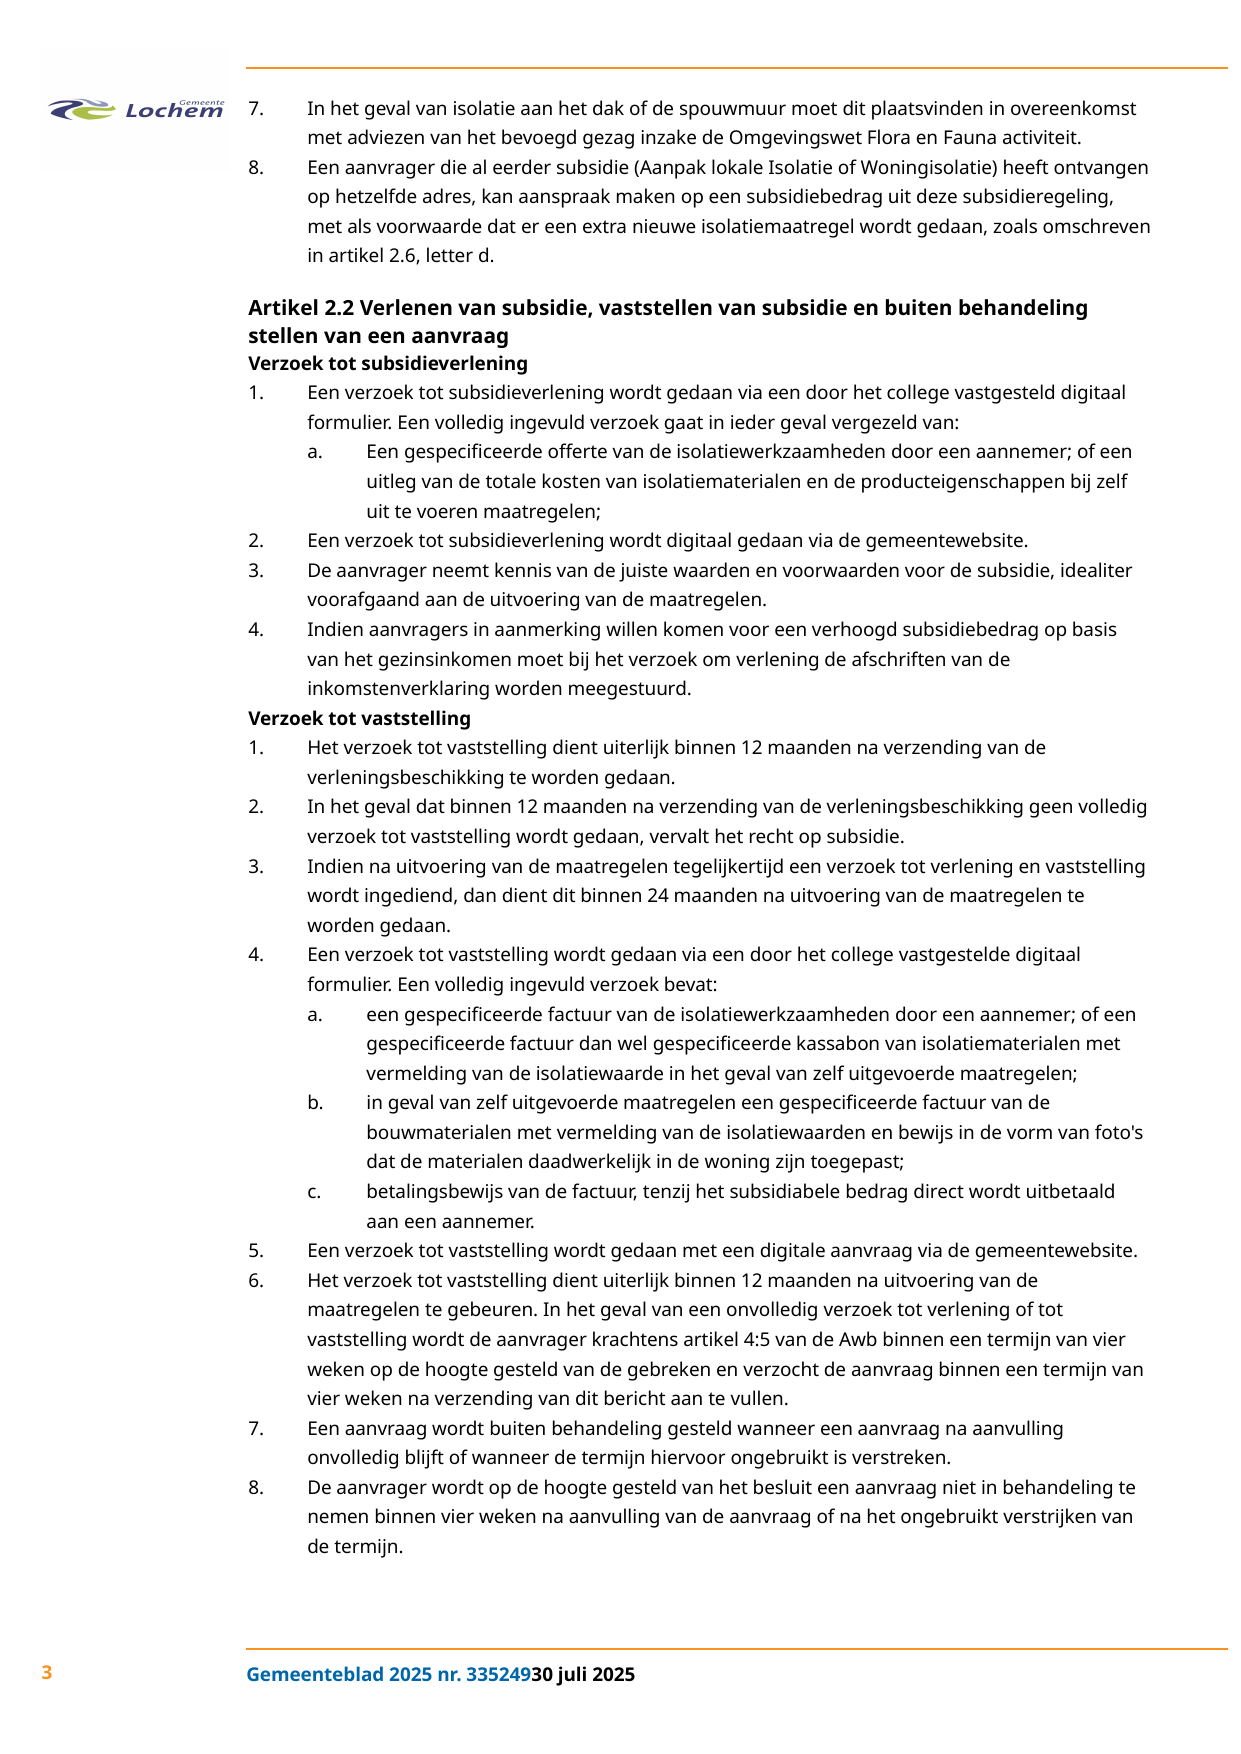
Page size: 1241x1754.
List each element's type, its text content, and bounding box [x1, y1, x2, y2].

list Het verzoek tot vaststelling dient uiterlijk binnen 12 maanden na verzending van de verleningsbeschikking te worden gedaan. [248, 734, 1152, 790]
list Een gespecificeerde offerte van de isolatiewerkzaamheden door een aannemer; of een uitleg van de totale kosten van isolatiematerialen en de producteigenschappen bij zelf uit te voeren maatregelen; [307, 439, 1152, 524]
list Het verzoek tot vaststelling dient uiterlijk binnen 12 maanden na uitvoering van de maatregelen te gebeuren. In het geval van een onvolledig verzoek tot verlening of tot vaststelling wordt de aanvrager krachtens artikel 4:5 van de Awb binnen een termijn van vier weken op de hoogte gesteld van de gebreken en verzocht de aanvraag binnen een termijn van vier weken na verzending van dit bericht aan te vullen. [248, 1267, 1152, 1411]
list betalingsbewijs van de factuur, tenzij het subsidiabele bedrag direct wordt uitbetaald aan een aannemer. [307, 1178, 1152, 1234]
list Een aanvraag wordt buiten behandeling gesteld wanneer een aanvraag na aanvulling onvolledig blijft of wanneer de termijn hiervoor ongebruikt is verstreken. [248, 1415, 1152, 1470]
list Een verzoek tot vaststelling wordt gedaan via een door het college vastgestelde digitaal formulier. Een volledig ingevuld verzoek bevat: [248, 942, 1152, 997]
list De aanvrager wordt op de hoogte gesteld van het besluit een aanvraag niet in behandeling te nemen binnen vier weken na aanvulling van de aanvraag of na het ongebruikt verstrijken van de termijn. [248, 1474, 1152, 1559]
list Een verzoek tot vaststelling wordt gedaan met een digitale aanvraag via de gemeentewebsite. [248, 1237, 1152, 1263]
list De aanvrager neemt kennis van de juiste waarden en voorwaarden voor de subsidie, idealiter voorafgaand aan de uitvoering van de maatregelen. [248, 557, 1152, 612]
list Een verzoek tot subsidieverlening wordt digitaal gedaan via de gemeentewebsite. [248, 527, 1152, 553]
text Artikel 2.2 Verlenen van subsidie, vaststellen van subsidie en buiten behandeling stellen van een aanvraag [248, 293, 1152, 350]
list Een aanvrager die al eerder subsidie (Aanpak lokale Isolatie of Woningisolatie) heeft ontvangen op hetzelfde adres, kan aanspraak maken op een subsidiebedrag uit deze subsidieregeling, met als voorwaarde dat er een extra nieuwe isolatiemaatregel wordt gedaan, zoals omschreven in artikel 2.6, letter d. [248, 154, 1152, 268]
list in geval van zelf uitgevoerde maatregelen een gespecificeerde factuur van de bouwmaterialen met vermelding van de isolatiewaarden en bewijs in de vorm van foto's dat de materialen daadwerkelijk in de woning zijn toegepast; [307, 1089, 1152, 1174]
text Verzoek tot vaststelling [248, 705, 1152, 731]
list een gespecificeerde factuur van de isolatiewerkzaamheden door een aannemer; of een gespecificeerde factuur dan wel gespecificeerde kassabon van isolatiematerialen met vermelding van de isolatiewaarde in het geval van zelf uitgevoerde maatregelen; [307, 1001, 1152, 1086]
list Indien na uitvoering van de maatregelen tegelijkertijd een verzoek tot verlening en vaststelling wordt ingediend, dan dient dit binnen 24 maanden na uitvoering van de maatregelen te worden gedaan. [248, 853, 1152, 938]
list In het geval van isolatie aan het dak of de spouwmuur moet dit plaatsvinden in overeenkomst met adviezen van het bevoegd gezag inzake de Omgevingswet Flora en Fauna activiteit. [248, 95, 1152, 150]
list In het geval dat binnen 12 maanden na verzending van de verleningsbeschikking geen volledig verzoek tot vaststelling wordt gedaan, vervalt het recht op subsidie. [248, 794, 1152, 849]
list Indien aanvragers in aanmerking willen komen voor een verhoogd subsidiebedrag op basis van het gezinsinkomen moet bij het verzoek om verlening de afschriften van de inkomstenverklaring worden meegestuurd. [248, 616, 1152, 701]
picture [41, 47, 231, 172]
text Verzoek tot subsidieverlening [248, 350, 1152, 376]
list Een verzoek tot subsidieverlening wordt gedaan via een door het college vastgesteld digitaal formulier. Een volledig ingevuld verzoek gaat in ieder geval vergezeld van: [248, 379, 1152, 435]
